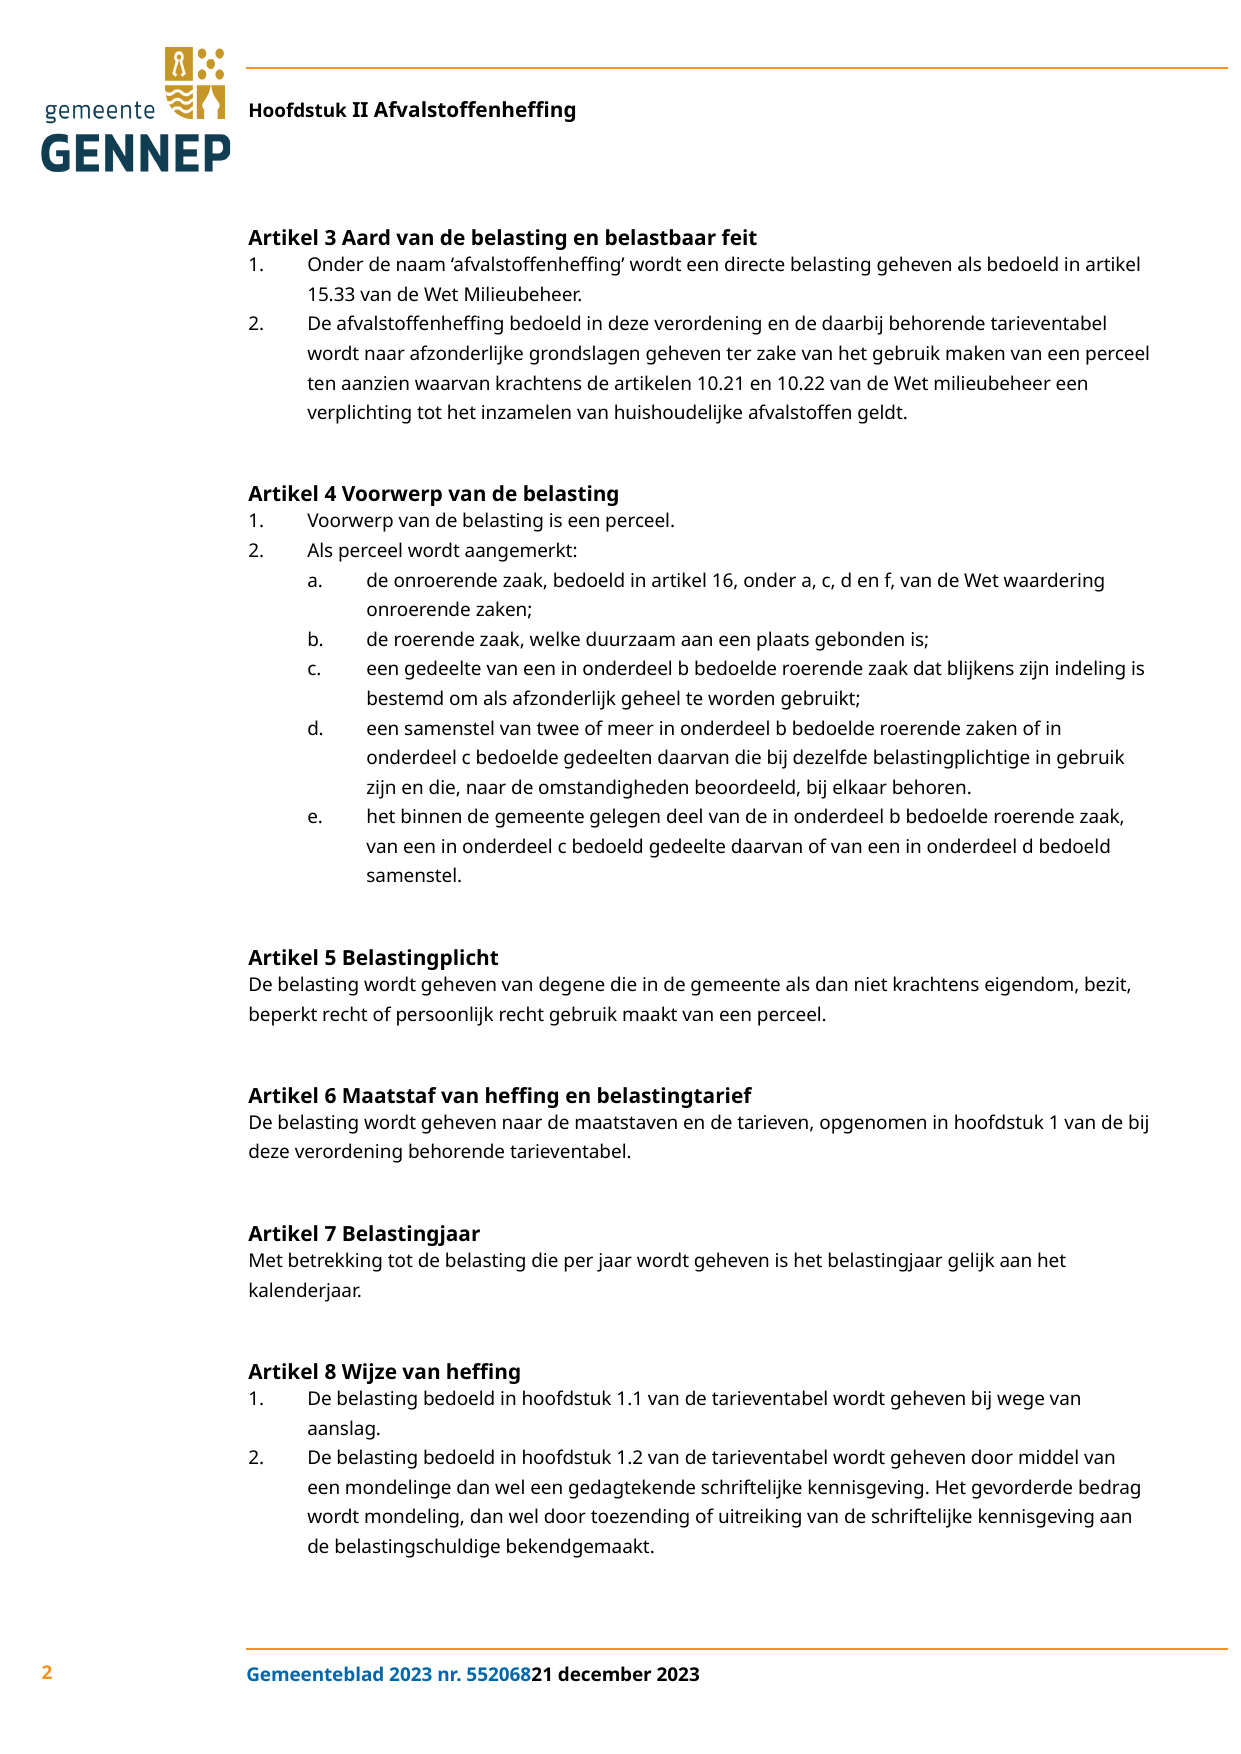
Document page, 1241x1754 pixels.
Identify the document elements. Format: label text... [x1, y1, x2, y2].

list een gedeelte van een in onderdeel b bedoelde roerende zaak dat blijkens zijn indeling is bestemd om als afzonderlijk geheel te worden gebruikt; [307, 656, 1152, 711]
list Onder de naam ‘afvalstoffenheffing’ wordt een directe belasting geheven als bedoeld in artikel 15.33 van de Wet Milieubeheer. [248, 251, 1152, 307]
list de roerende zaak, welke duurzaam aan een plaats gebonden is; [307, 626, 1152, 652]
list een samenstel van twee of meer in onderdeel b bedoelde roerende zaken of in onderdeel c bedoelde gedeelten daarvan die bij dezelfde belastingplichtige in gebruik zijn en die, naar de omstandigheden beoordeeld, bij elkaar behoren. [307, 715, 1152, 800]
list Als perceel wordt aangemerkt: [248, 537, 1152, 563]
text Artikel 5 Belastingplicht [248, 943, 1152, 971]
text Artikel 7 Belastingjaar [248, 1219, 1152, 1247]
text Hoofdstuk II Afvalstoffenheffing [248, 95, 1152, 123]
list De afvalstoffenheffing bedoeld in deze verordening en de daarbij behorende tarieventabel wordt naar afzonderlijke grondslagen geheven ter zake van het gebruik maken van een perceel ten aanzien waarvan krachtens de artikelen 10.21 en 10.22 van de Wet milieubeheer een verplichting tot het inzamelen van huishoudelijke afvalstoffen geldt. [248, 311, 1152, 425]
text De belasting wordt geheven naar de maatstaven en de tarieven, opgenomen in hoofdstuk 1 van de bij deze verordening behorende tarieventabel. [248, 1109, 1152, 1164]
text Artikel 3 Aard van de belasting en belastbaar feit [248, 223, 1152, 251]
text Artikel 6 Maatstaf van heffing en belastingtarief [248, 1081, 1152, 1109]
picture [41, 47, 231, 172]
text Artikel 8 Wijze van heffing [248, 1357, 1152, 1385]
list De belasting bedoeld in hoofdstuk 1.1 van de tarieventabel wordt geheven bij wege van aanslag. [248, 1385, 1152, 1441]
text Artikel 4 Voorwerp van de belasting [248, 479, 1152, 508]
text Met betrekking tot de belasting die per jaar wordt geheven is het belastingjaar gelijk aan het kalenderjaar. [248, 1247, 1152, 1302]
text De belasting wordt geheven van degene die in de gemeente als dan niet krachtens eigendom, bezit, beperkt recht of persoonlijk recht gebruik maakt van een perceel. [248, 971, 1152, 1026]
list het binnen de gemeente gelegen deel van de in onderdeel b bedoelde roerende zaak, van een in onderdeel c bedoeld gedeelte daarvan of van een in onderdeel d bedoeld samenstel. [307, 803, 1152, 888]
list de onroerende zaak, bedoeld in artikel 16, onder a, c, d en f, van de Wet waardering onroerende zaken; [307, 567, 1152, 622]
list De belasting bedoeld in hoofdstuk 1.2 van de tarieventabel wordt geheven door middel van een mondelinge dan wel een gedagtekende schriftelijke kennisgeving. Het gevorderde bedrag wordt mondeling, dan wel door toezending of uitreiking van de schriftelijke kennisgeving aan de belastingschuldige bekendgemaakt. [248, 1444, 1152, 1559]
list Voorwerp van de belasting is een perceel. [248, 508, 1152, 533]
